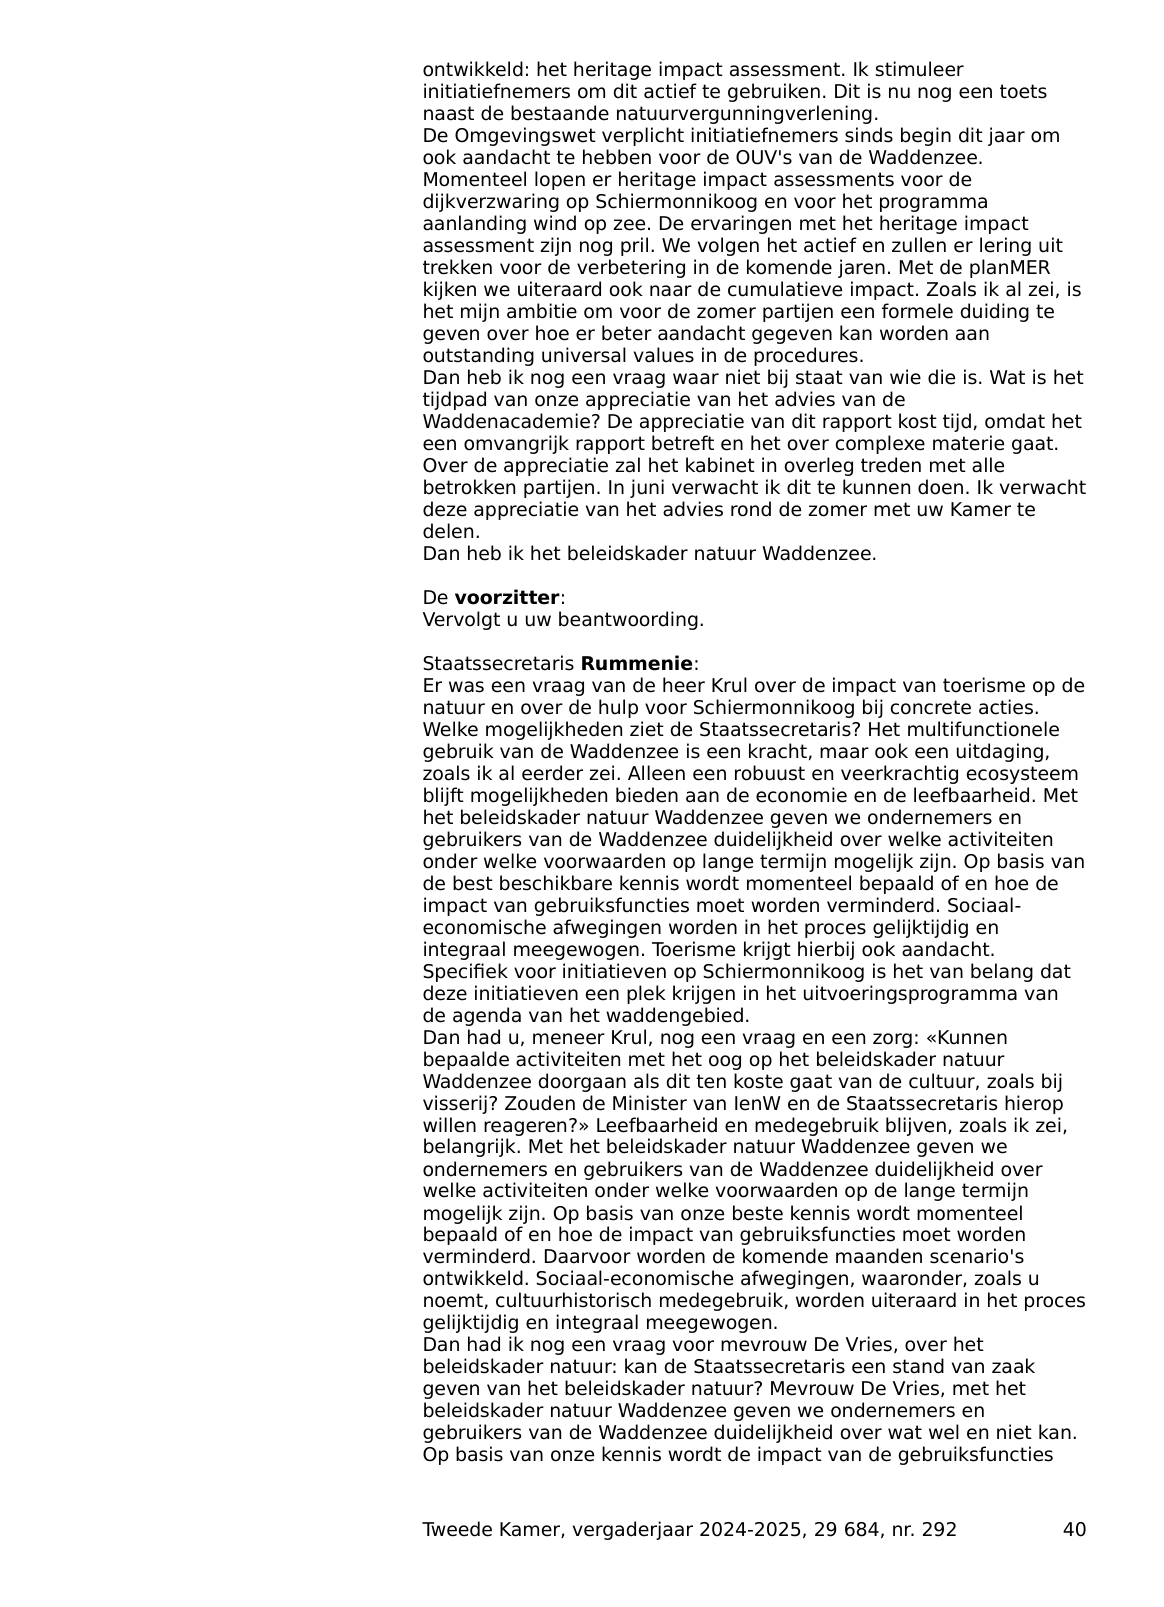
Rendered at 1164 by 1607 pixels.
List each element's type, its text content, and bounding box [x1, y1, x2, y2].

text Vervolgt u uw beantwoording. [422, 609, 1087, 631]
text Dan had ik nog een vraag voor mevrouw De Vries, over het beleidskader natuur: kan de Staatssecretaris een stand van zaak geven van het beleidskader natuur? Mevrouw De Vries, met het beleidskader natuur Waddenzee geven we ondernemers en gebruikers van de Waddenzee duidelijkheid over wat wel en niet kan. Op basis van onze kennis wordt de impact van de gebruiksfuncties [422, 1334, 1087, 1466]
text De Omgevingswet verplicht initiatiefnemers sinds begin dit jaar om ook aandacht te hebben voor de OUV's van de Waddenzee. Momenteel lopen er heritage impact assessments voor de dijkverzwaring op Schiermonnikoog en voor het programma aanlanding wind op zee. De ervaringen met het heritage impact assessment zijn nog pril. We volgen het actief en zullen er lering uit trekken voor de verbetering in de komende jaren. Met de planMER kijken we uiteraard ook naar de cumulatieve impact. Zoals ik al zei, is het mijn ambitie om voor de zomer partijen een formele duiding te geven over hoe er beter aandacht gegeven kan worden aan outstanding universal values in de procedures. [422, 125, 1087, 367]
text De voorzitter: [422, 587, 1087, 609]
text Staatssecretaris Rummenie: [422, 653, 1087, 675]
text Er was een vraag van de heer Krul over de impact van toerisme op de natuur en over de hulp voor Schiermonnikoog bij concrete acties. Welke mogelijkheden ziet de Staatssecretaris? Het multifunctionele gebruik van de Waddenzee is een kracht, maar ook een uitdaging, zoals ik al eerder zei. Alleen een robuust en veerkrachtig ecosysteem blijft mogelijkheden bieden aan de economie en de leefbaarheid. Met het beleidskader natuur Waddenzee geven we ondernemers en gebruikers van de Waddenzee duidelijkheid over welke activiteiten onder welke voorwaarden op lange termijn mogelijk zijn. Op basis van de best beschikbare kennis wordt momenteel bepaald of en hoe de impact van gebruiksfuncties moet worden verminderd. Sociaal-economische afwegingen worden in het proces gelijktijdig en integraal meegewogen. Toerisme krijgt hierbij ook aandacht. Specifiek voor initiatieven op Schiermonnikoog is het van belang dat deze initiatieven een plek krijgen in het uitvoeringsprogramma van de agenda van het waddengebied. [422, 675, 1087, 1027]
text ontwikkeld: het heritage impact assessment. Ik stimuleer initiatiefnemers om dit actief te gebruiken. Dit is nu nog een toets naast de bestaande natuurvergunningverlening. [422, 59, 1087, 125]
text Dan heb ik het beleidskader natuur Waddenzee. [422, 543, 1087, 564]
text Dan had u, meneer Krul, nog een vraag en een zorg: «Kunnen bepaalde activiteiten met het oog op het beleidskader natuur Waddenzee doorgaan als dit ten koste gaat van de cultuur, zoals bij visserij? Zouden de Minister van IenW en de Staatssecretaris hierop willen reageren?» Leefbaarheid en medegebruik blijven, zoals ik zei, belangrijk. Met het beleidskader natuur Waddenzee geven we ondernemers en gebruikers van de Waddenzee duidelijkheid over welke activiteiten onder welke voorwaarden op de lange termijn mogelijk zijn. Op basis van onze beste kennis wordt momenteel bepaald of en hoe de impact van gebruiksfuncties moet worden verminderd. Daarvoor worden de komende maanden scenario's ontwikkeld. Sociaal-economische afwegingen, waaronder, zoals u noemt, cultuurhistorisch medegebruik, worden uiteraard in het proces gelijktijdig en integraal meegewogen. [422, 1027, 1087, 1334]
text Dan heb ik nog een vraag waar niet bij staat van wie die is. Wat is het tijdpad van onze appreciatie van het advies van de Waddenacademie? De appreciatie van dit rapport kost tijd, omdat het een omvangrijk rapport betreft en het over complexe materie gaat. Over de appreciatie zal het kabinet in overleg treden met alle betrokken partijen. In juni verwacht ik dit te kunnen doen. Ik verwacht deze appreciatie van het advies rond de zomer met uw Kamer te delen. [422, 367, 1087, 543]
